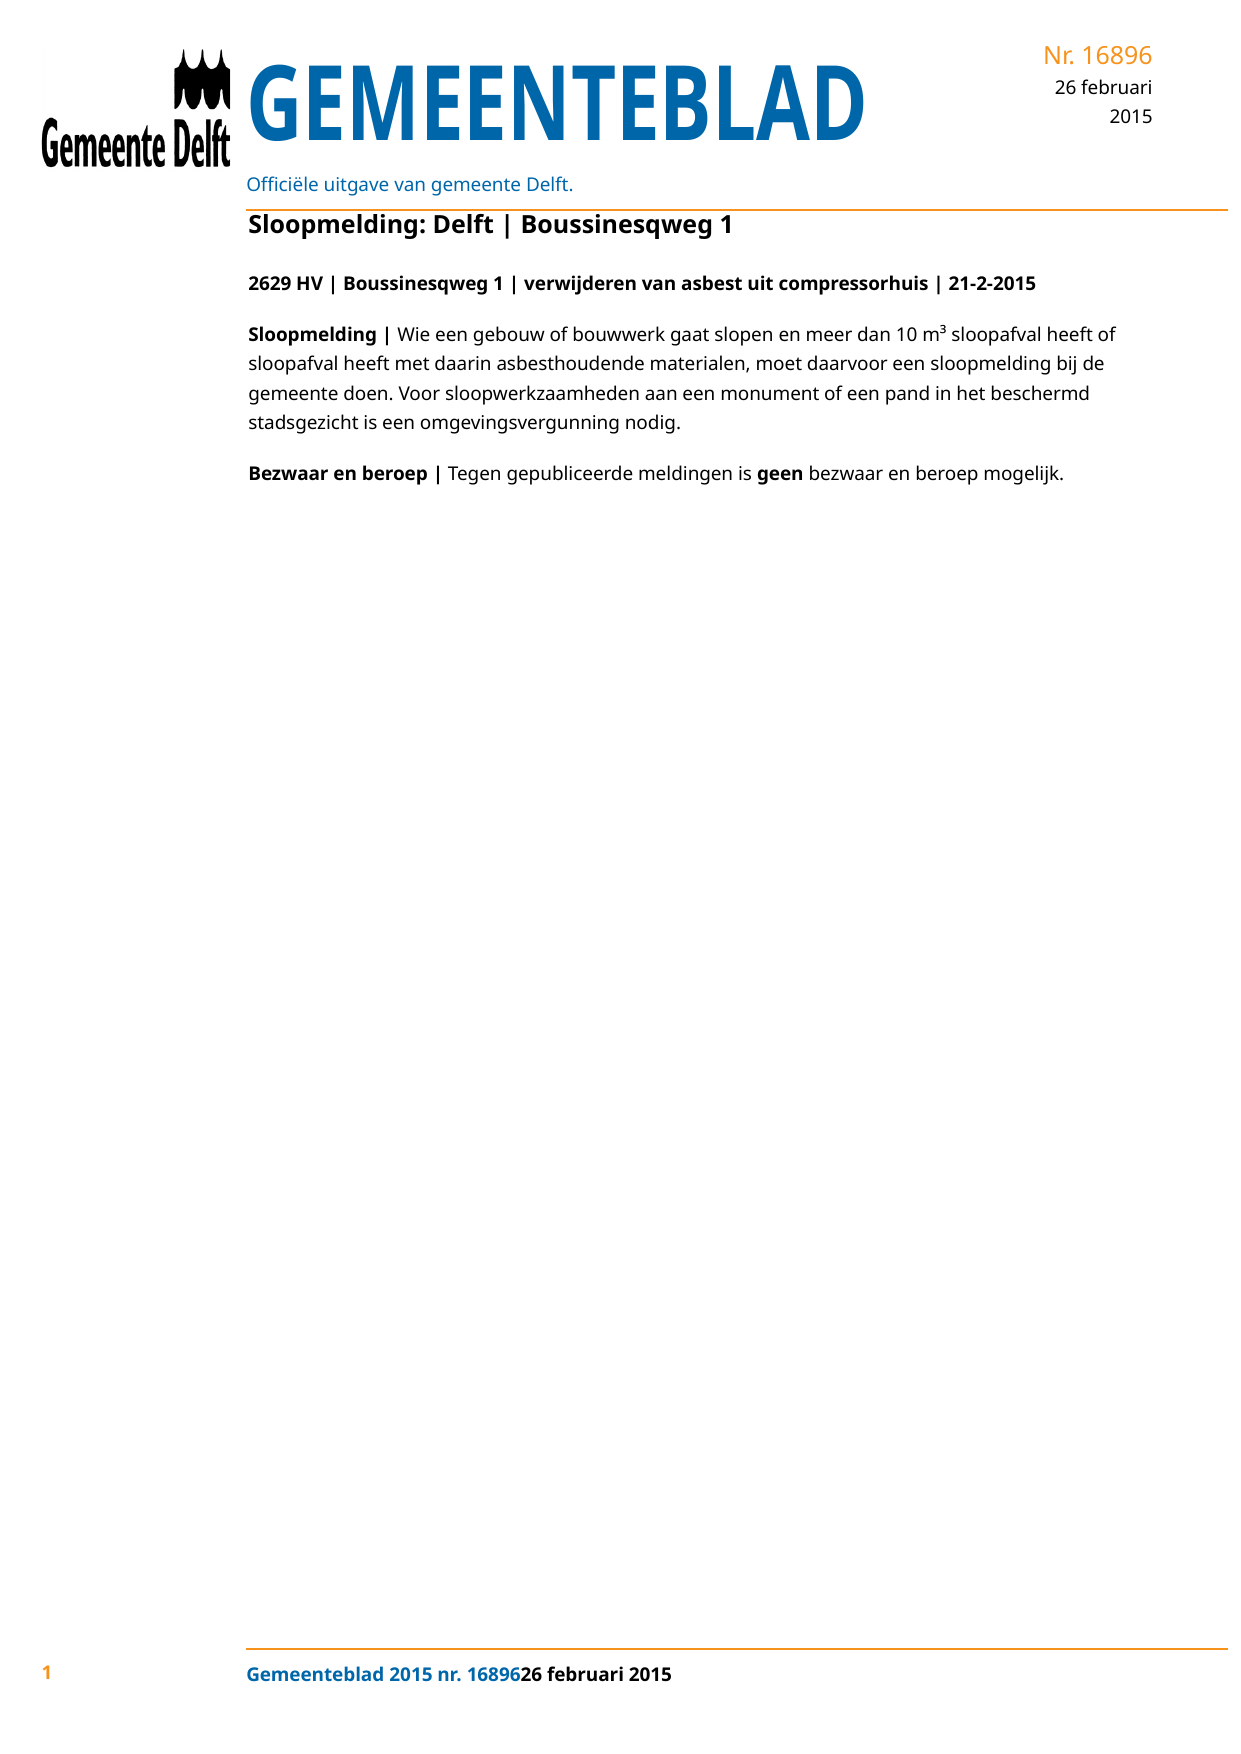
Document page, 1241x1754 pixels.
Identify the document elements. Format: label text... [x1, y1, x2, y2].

text Bezwaar en beroep | Tegen gepubliceerde meldingen is geen bezwaar en beroep mogelijk. [248, 460, 1152, 486]
text Sloopmelding | Wie een gebouw of bouwwerk gaat slopen en meer dan 10 m³ sloopafval heeft of sloopafval heeft met daarin asbesthoudende materialen, moet daarvoor een sloopmelding bij de gemeente doen. Voor sloopwerkzaamheden aan een monument of een pand in het beschermd stadsgezicht is een omgevingsvergunning nodig. [248, 321, 1152, 435]
picture [41, 47, 231, 172]
text 2629 HV | Boussinesqweg 1 | verwijderen van asbest uit compressorhuis | 21-2-2015 [248, 270, 1152, 296]
text Sloopmelding: Delft | Boussinesqweg 1 [248, 211, 1152, 241]
